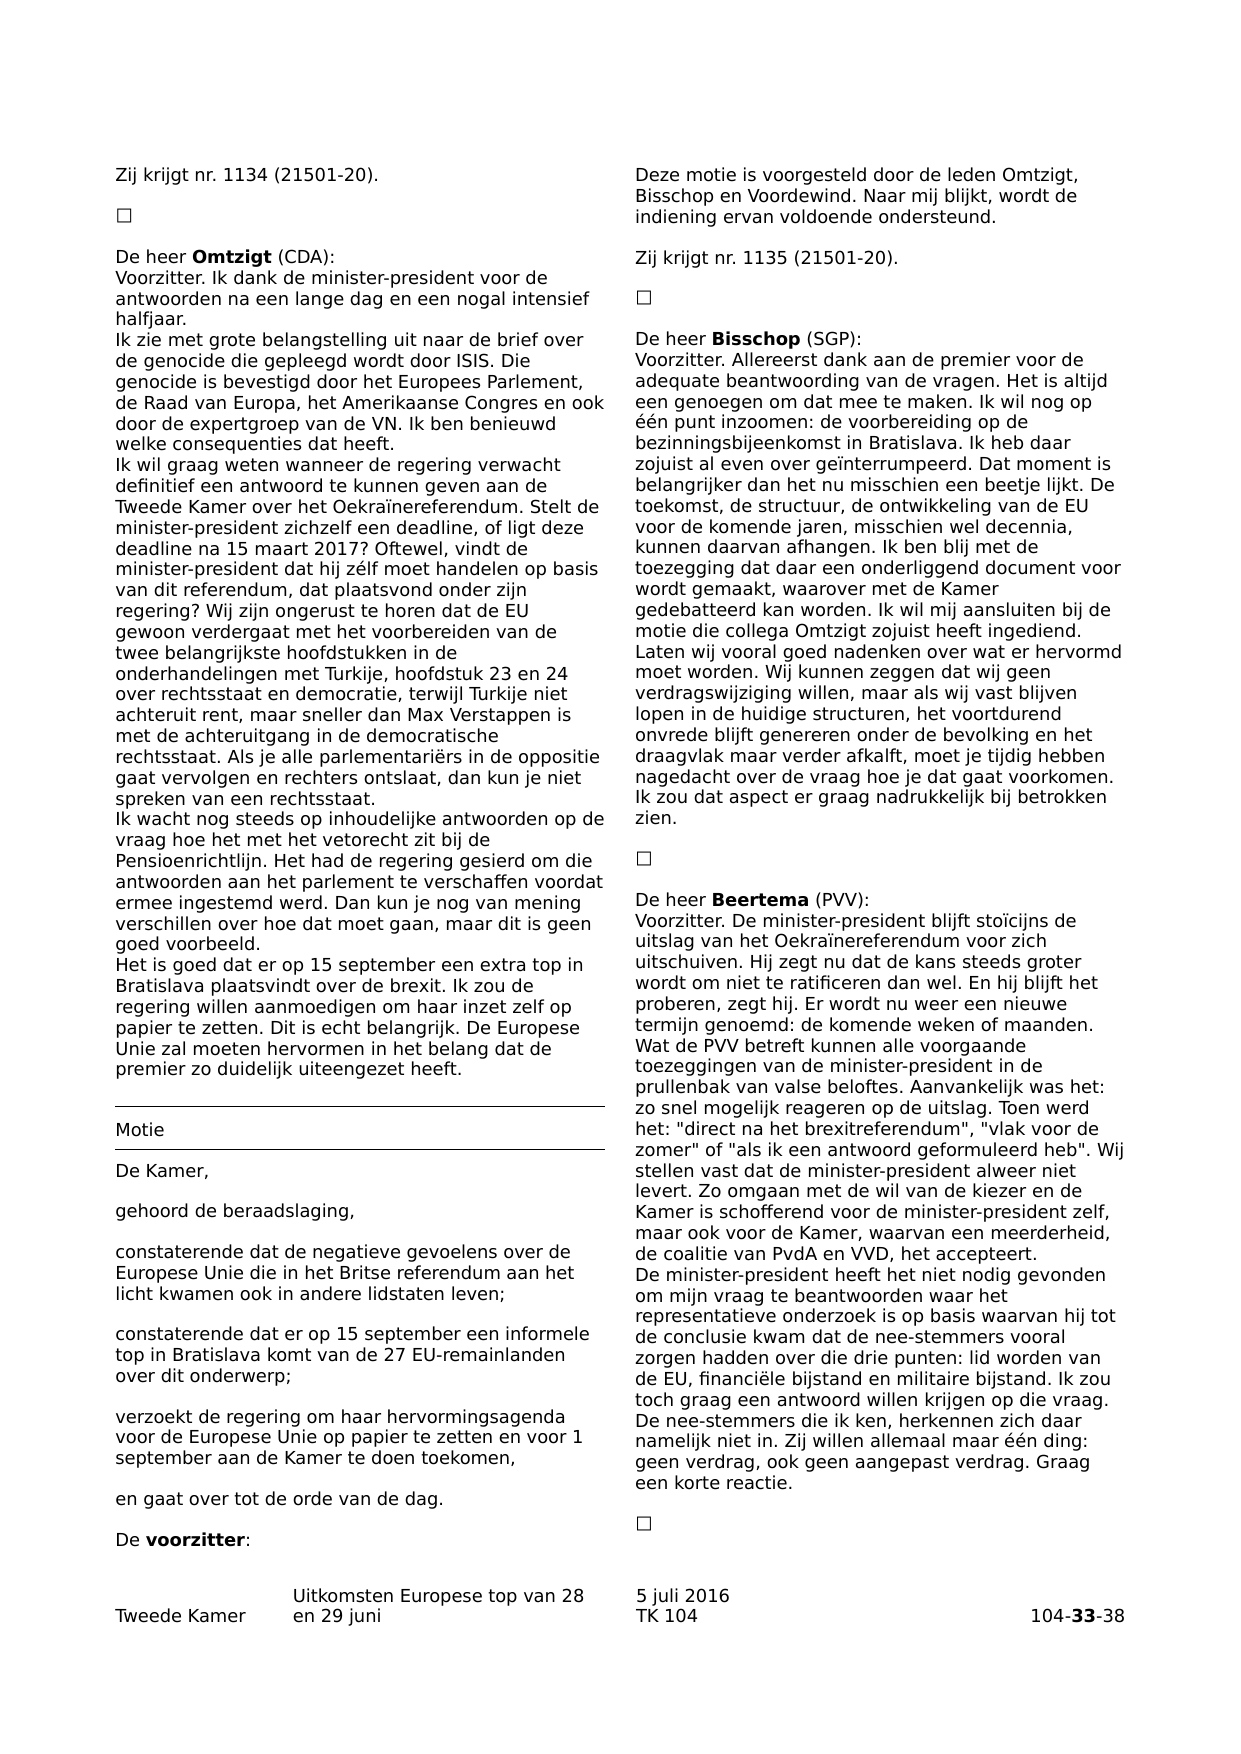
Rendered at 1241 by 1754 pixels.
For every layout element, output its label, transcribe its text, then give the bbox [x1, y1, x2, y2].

text Zij krijgt nr. 1135 (21501-20). [635, 247, 1125, 268]
text De voorzitter: [115, 1529, 605, 1550]
text Ik wil graag weten wanneer de regering verwacht definitief een antwoord te kunnen geven aan de Tweede Kamer over het Oekraïnereferendum. Stelt de minister-president zichzelf een deadline, of ligt deze deadline na 15 maart 2017? Oftewel, vindt de minister-president dat hij zélf moet handelen op basis van dit referendum, dat plaatsvond onder zijn regering? Wij zijn ongerust te horen dat de EU gewoon verdergaat met het voorbereiden van de twee belangrijkste hoofdstukken in de onderhandelingen met Turkije, hoofdstuk 23 en 24 over rechtsstaat en democratie, terwijl Turkije niet achteruit rent, maar sneller dan Max Verstappen is met de achteruitgang in de democratische rechtsstaat. Als je alle parlementariërs in de oppositie gaat vervolgen en rechters ontslaat, dan kun je niet spreken van een rechtsstaat. [115, 455, 605, 809]
text Het is goed dat er op 15 september een extra top in Bratislava plaatsvindt over de brexit. Ik zou de regering willen aanmoedigen om haar inzet zelf op papier te zetten. Dit is echt belangrijk. De Europese Unie zal moeten hervormen in het belang dat de premier zo duidelijk uiteengezet heeft. [115, 955, 605, 1080]
text Ik zie met grote belangstelling uit naar de brief over de genocide die gepleegd wordt door ISIS. Die genocide is bevestigd door het Europees Parlement, de Raad van Europa, het Amerikaanse Congres en ook door de expertgroep van de VN. Ik ben benieuwd welke consequenties dat heeft. [115, 330, 605, 455]
text Motie [115, 1120, 605, 1141]
text en gaat over tot de orde van de dag. [115, 1489, 605, 1509]
text De Kamer, [115, 1161, 605, 1181]
text ⬜ [115, 206, 605, 227]
text constaterende dat er op 15 september een informele top in Bratislava komt van de 27 EU-remainlanden over dit onderwerp; [115, 1324, 605, 1386]
text Ik wacht nog steeds op inhoudelijke antwoorden op de vraag hoe het met het vetorecht zit bij de Pensioenrichtlijn. Het had de regering gesierd om die antwoorden aan het parlement te verschaffen voordat ermee ingestemd werd. Dan kun je nog van mening verschillen over hoe dat moet gaan, maar dit is geen goed voorbeeld. [115, 809, 605, 955]
text Voorzitter. De minister-president blijft stoïcijns de uitslag van het Oekraïnereferendum voor zich uitschuiven. Hij zegt nu dat de kans steeds groter wordt om niet te ratificeren dan wel. En hij blijft het proberen, zegt hij. Er wordt nu weer een nieuwe termijn genoemd: de komende weken of maanden. Wat de PVV betreft kunnen alle voorgaande toezeggingen van de minister-president in de prullenbak van valse beloftes. Aanvankelijk was het: zo snel mogelijk reageren op de uitslag. Toen werd het: "direct na het brexitreferendum", "vlak voor de zomer" of "als ik een antwoord geformuleerd heb". Wij stellen vast dat de minister-president alweer niet levert. Zo omgaan met de wil van de kiezer en de Kamer is schofferend voor de minister-president zelf, maar ook voor de Kamer, waarvan een meerderheid, de coalitie van PvdA en VVD, het accepteert. [635, 910, 1125, 1264]
text De heer Bisschop (SGP): [635, 329, 1125, 350]
text Deze motie is voorgesteld door de leden Omtzigt, Bisschop en Voordewind. Naar mij blijkt, wordt de indiening ervan voldoende ondersteund. [635, 165, 1125, 227]
text Voorzitter. Ik dank de minister-president voor de antwoorden na een lange dag en een nogal intensief halfjaar. [115, 267, 605, 330]
text ⬜ [635, 1514, 1125, 1534]
text De heer Beertema (PVV): [635, 889, 1125, 910]
text constaterende dat de negatieve gevoelens over de Europese Unie die in het Britse referendum aan het licht kwamen ook in andere lidstaten leven; [115, 1242, 605, 1304]
text Zij krijgt nr. 1134 (21501-20). [115, 165, 605, 186]
text verzoekt de regering om haar hervormingsagenda voor de Europese Unie op papier te zetten en voor 1 september aan de Kamer te doen toekomen, [115, 1406, 605, 1469]
text gehoord de beraadslaging, [115, 1201, 605, 1222]
text ⬜ [635, 849, 1125, 869]
text De minister-president heeft het niet nodig gevonden om mijn vraag te beantwoorden waar het representatieve onderzoek is op basis waarvan hij tot de conclusie kwam dat de nee-stemmers vooral zorgen hadden over die drie punten: lid worden van de EU, financiële bijstand en militaire bijstand. Ik zou toch graag een antwoord willen krijgen op die vraag. De nee-stemmers die ik ken, herkennen zich daar namelijk niet in. Zij willen allemaal maar één ding: geen verdrag, ook geen aangepast verdrag. Graag een korte reactie. [635, 1264, 1125, 1494]
text De heer Omtzigt (CDA): [115, 247, 605, 267]
text Voorzitter. Allereerst dank aan de premier voor de adequate beantwoording van de vragen. Het is altijd een genoegen om dat mee te maken. Ik wil nog op één punt inzoomen: de voorbereiding op de bezinningsbijeenkomst in Bratislava. Ik heb daar zojuist al even over geïnterrumpeerd. Dat moment is belangrijker dan het nu misschien een beetje lijkt. De toekomst, de structuur, de ontwikkeling van de EU voor de komende jaren, misschien wel decennia, kunnen daarvan afhangen. Ik ben blij met de toezegging dat daar een onderliggend document voor wordt gemaakt, waarover met de Kamer gedebatteerd kan worden. Ik wil mij aansluiten bij de motie die collega Omtzigt zojuist heeft ingediend. Laten wij vooral goed nadenken over wat er hervormd moet worden. Wij kunnen zeggen dat wij geen verdragswijziging willen, maar als wij vast blijven lopen in de huidige structuren, het voortdurend onvrede blijft genereren onder de bevolking en het draagvlak maar verder afkalft, moet je tijdig hebben nagedacht over de vraag hoe je dat gaat voorkomen. Ik zou dat aspect er graag nadrukkelijk bij betrokken zien. [635, 350, 1125, 829]
text ⬜ [635, 288, 1125, 309]
